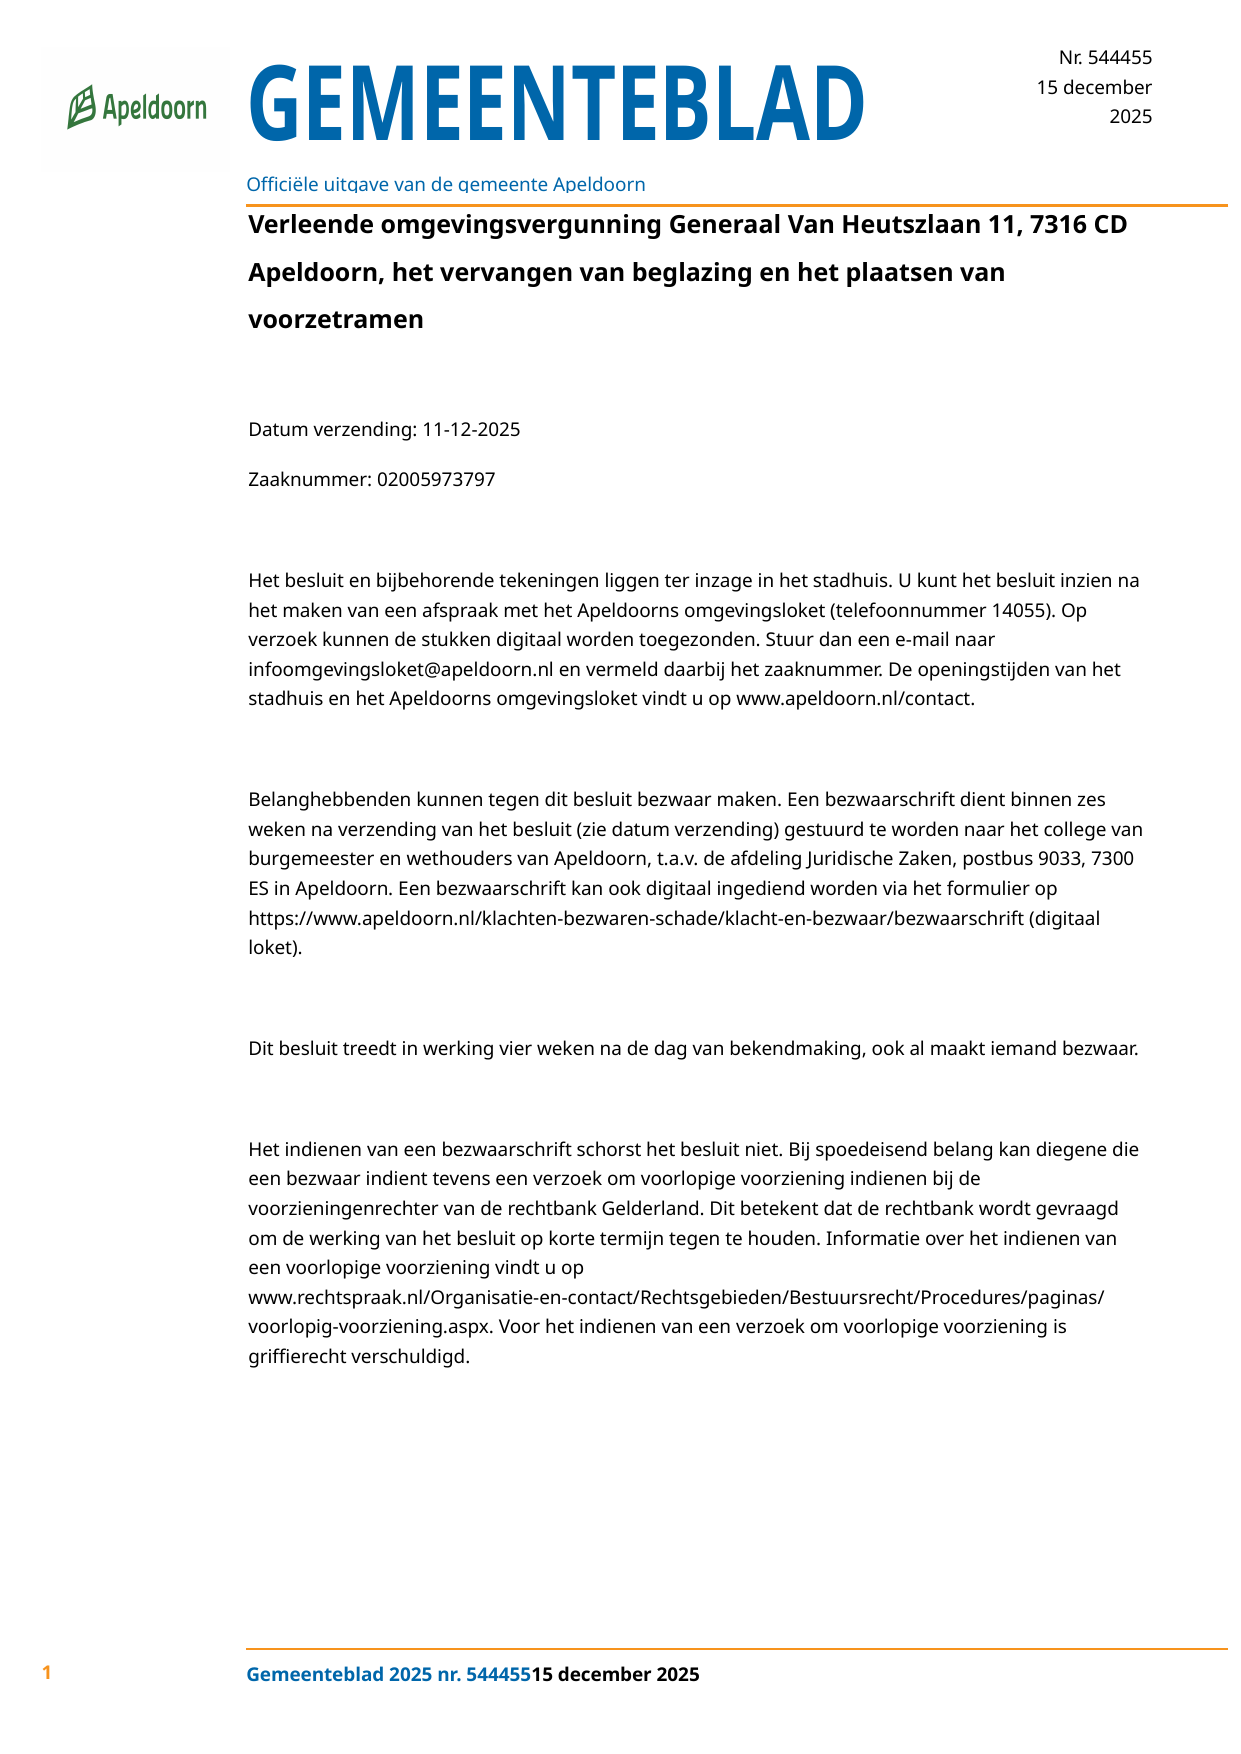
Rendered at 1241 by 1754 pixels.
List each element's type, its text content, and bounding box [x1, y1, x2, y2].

picture [41, 47, 231, 172]
text Zaaknummer: 02005973797 [248, 466, 1152, 492]
text Het besluit en bijbehorende tekeningen liggen ter inzage in het stadhuis. U kunt het besluit inzien na het maken van een afspraak met het Apeldoorns omgevingsloket (telefoonnummer 14055). Op verzoek kunnen de stukken digitaal worden toegezonden. Stuur dan een e-mail naar infoomgevingsloket@apeldoorn.nl en vermeld daarbij het zaaknummer. De openingstijden van het stadhuis en het Apeldoorns omgevingsloket vindt u op www.apeldoorn.nl/contact. [248, 567, 1152, 711]
text Het indienen van een bezwaarschrift schorst het besluit niet. Bij spoedeisend belang kan diegene die een bezwaar indient tevens een verzoek om voorlopige voorziening indienen bij de voorzieningenrechter van de rechtbank Gelderland. Dit betekent dat de rechtbank wordt gevraagd om de werking van het besluit op korte termijn tegen te houden. Informatie over het indienen van een voorlopige voorziening vindt u op www.rechtspraak.nl/Organisatie-en-contact/Rechtsgebieden/Bestuursrecht/Procedures/paginas/voorlopig-voorziening.aspx. Voor het indienen van een verzoek om voorlopige voorziening is griffierecht verschuldigd. [248, 1136, 1152, 1369]
text Belanghebbenden kunnen tegen dit besluit bezwaar maken. Een bezwaarschrift dient binnen zes weken na verzending van het besluit (zie datum verzending) gestuurd te worden naar het college van burgemeester en wethouders van Apeldoorn, t.a.v. de afdeling Juridische Zaken, postbus 9033, 7300 ES in Apeldoorn. Een bezwaarschrift kan ook digitaal ingediend worden via het formulier op https://www.apeldoorn.nl/klachten-bezwaren-schade/klacht-en-bezwaar/bezwaarschrift (digitaal loket). [248, 786, 1152, 960]
text Dit besluit treedt in werking vier weken na de dag van bekendmaking, ook al maakt iemand bezwaar. [248, 1035, 1152, 1061]
text Verleende omgevingsvergunning Generaal Van Heutszlaan 11, 7316 CD Apeldoorn, het vervangen van beglazing en het plaatsen van voorzetramen [248, 207, 1152, 336]
text Datum verzending: 11-12-2025 [248, 416, 1152, 442]
